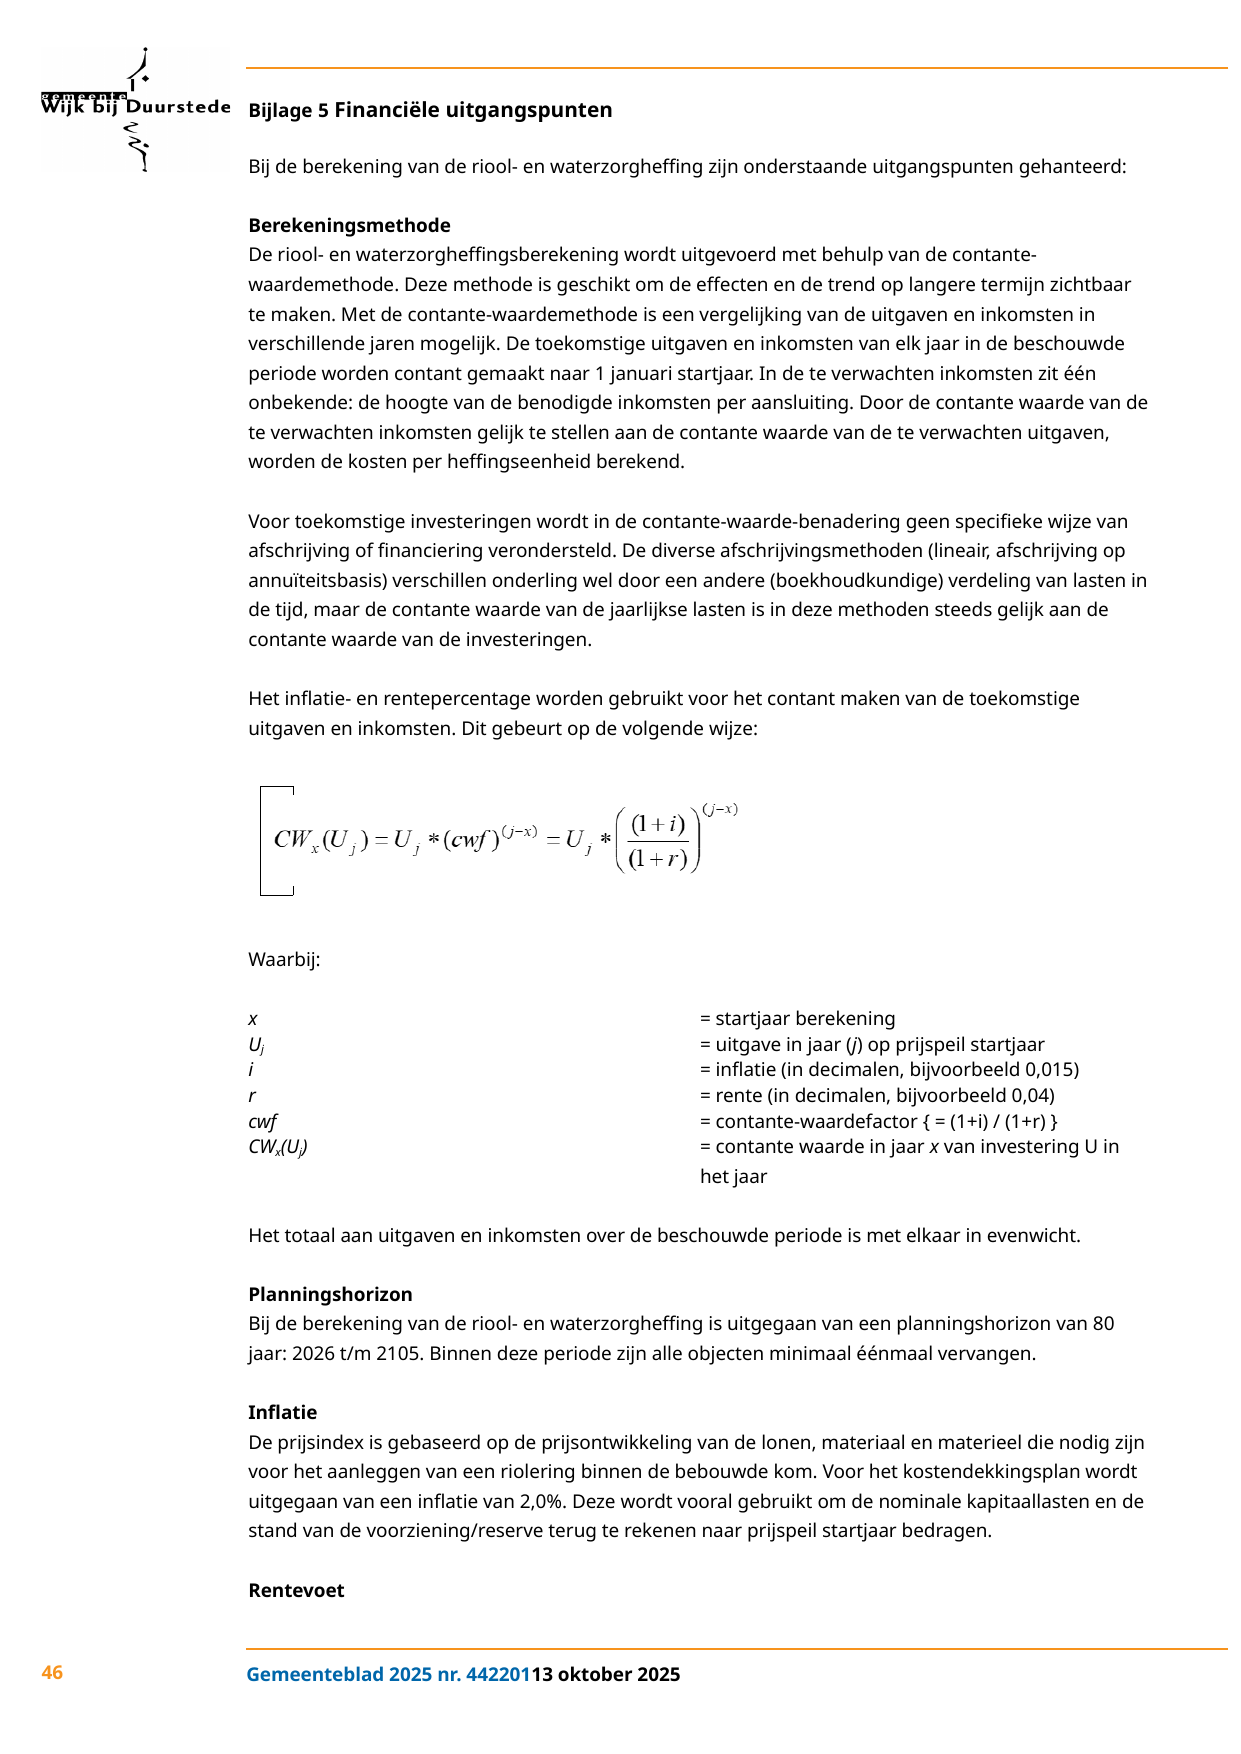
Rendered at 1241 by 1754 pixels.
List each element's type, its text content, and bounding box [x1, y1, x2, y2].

text Het inflatie- en rentepercentage worden gebruikt voor het contant maken van de toekomstige uitgaven en inkomsten. Dit gebeurt op de volgende wijze: [248, 685, 1152, 741]
table_cell = rente (in decimalen, bijvoorbeeld 0,04) [700, 1082, 1152, 1108]
text Bij de berekening van de riool- en waterzorgheffing is uitgegaan van een planningshorizon van 80 jaar: 2026 t/m 2105. Binnen deze periode zijn alle objecten minimaal éénmaal vervangen. [248, 1311, 1152, 1366]
text De riool- en waterzorgheffingsberekening wordt uitgevoerd met behulp van de contante-waardemethode. Deze methode is geschikt om de effecten en de trend op langere termijn zichtbaar te maken. Met de contante-waardemethode is een vergelijking van de uitgaven en inkomsten in verschillende jaren mogelijk. De toekomstige uitgaven en inkomsten van elk jaar in de beschouwde periode worden contant gemaakt naar 1 januari startjaar. In de te verwachten inkomsten zit één onbekende: de hoogte van de benodigde inkomsten per aansluiting. Door de contante waarde van de te verwachten inkomsten gelijk te stellen aan de contante waarde van de te verwachten uitgaven, worden de kosten per heffingseenheid berekend. [248, 242, 1152, 474]
text Planningshorizon [248, 1281, 1152, 1307]
text Bij de berekening van de riool- en waterzorgheffing zijn onderstaande uitgangspunten gehanteerd: [248, 153, 1152, 179]
table_cell = uitgave in jaar (j) op prijspeil startjaar [700, 1031, 1152, 1057]
picture [41, 47, 231, 172]
table_cell = contante-waardefactor { = (1+i) / (1+r) } [700, 1108, 1152, 1134]
text Berekeningsmethode [248, 212, 1152, 238]
text Bijlage 5 Financiële uitgangspunten [248, 95, 1152, 123]
table_cell cwf [248, 1108, 700, 1134]
text Voor toekomstige investeringen wordt in de contante-waarde-benadering geen specifieke wijze van afschrijving of financiering verondersteld. De diverse afschrijvingsmethoden (lineair, afschrijving op annuïteitsbasis) verschillen onderling wel door een andere (boekhoudkundige) verdeling van lasten in de tijd, maar de contante waarde van de jaarlijkse lasten is in deze methoden steeds gelijk aan de contante waarde van de investeringen. [248, 508, 1152, 652]
table_cell = inflatie (in decimalen, bijvoorbeeld 0,015) [700, 1057, 1152, 1082]
text Waarbij: [248, 946, 1152, 972]
table_header x [248, 1005, 700, 1031]
table_cell i [248, 1057, 700, 1082]
table_header = startjaar berekening [700, 1005, 1152, 1031]
table_cell Uj [248, 1031, 700, 1057]
text Rentevoet [248, 1577, 1152, 1603]
table_cell = contante waarde in jaar x van investering U in het jaar [700, 1134, 1152, 1189]
text Inflatie [248, 1399, 1152, 1425]
text De prijsindex is gebaseerd op de prijsontwikkeling van de lonen, materiaal en materieel die nodig zijn voor het aanleggen van een riolering binnen de bebouwde kom. Voor het kostendekkingsplan wordt uitgegaan van een inflatie van 2,0%. Deze wordt vooral gebruikt om de nominale kapitaallasten en de stand van de voorziening/reserve terug te rekenen naar prijspeil startjaar bedragen. [248, 1429, 1152, 1543]
table_cell r [248, 1082, 700, 1108]
text Het totaal aan uitgaven en inkomsten over de beschouwde periode is met elkaar in evenwicht. [248, 1222, 1152, 1248]
picture [268, 795, 742, 886]
table_cell CWx(Uj) [248, 1134, 700, 1189]
